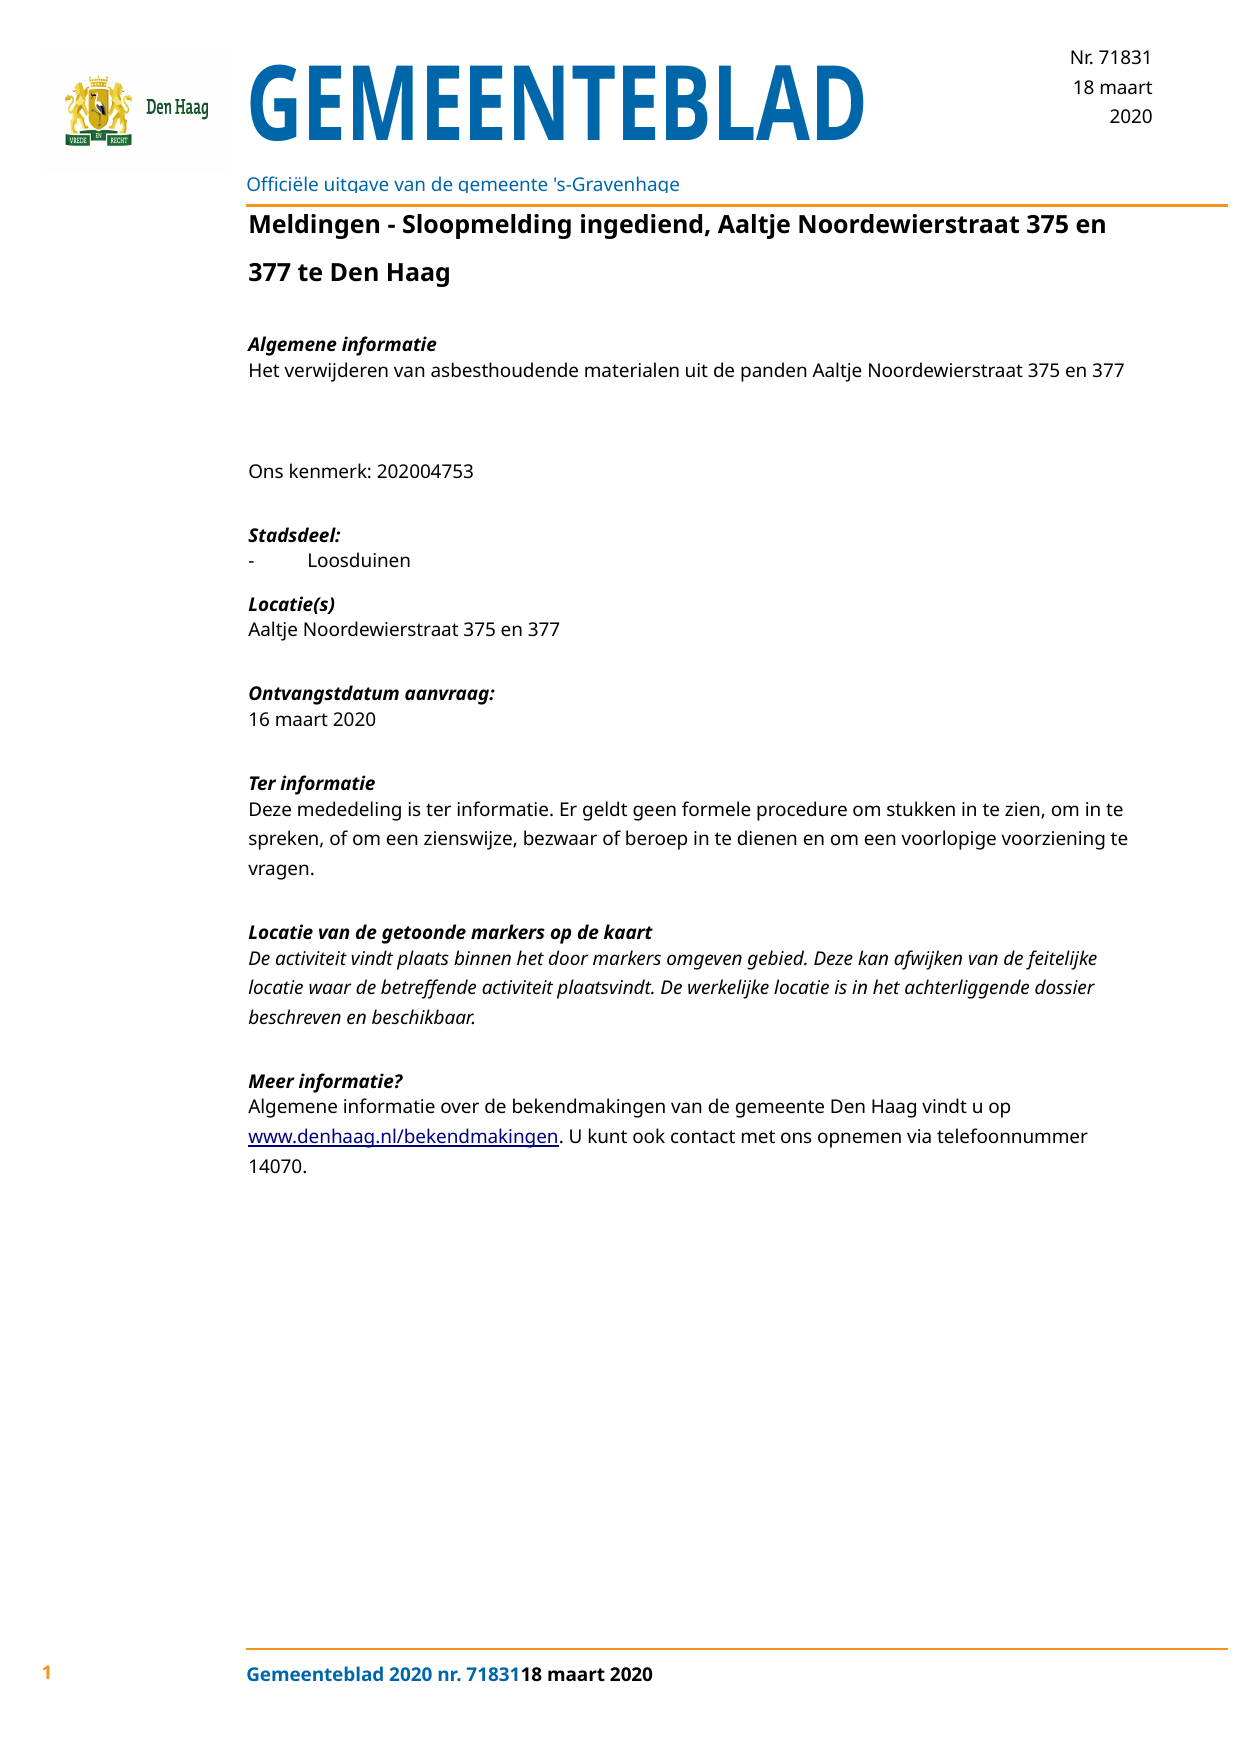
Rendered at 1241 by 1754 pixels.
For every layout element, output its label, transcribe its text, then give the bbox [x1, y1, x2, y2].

text Ter informatie [248, 770, 1152, 796]
picture [41, 47, 231, 172]
text Meer informatie? [248, 1068, 1152, 1094]
text Meldingen - Sloopmelding ingediend, Aaltje Noordewierstraat 375 en 377 te Den Haag [248, 207, 1152, 288]
text Deze mededeling is ter informatie. Er geldt geen formele procedure om stukken in te zien, om in te spreken, of om een zienswijze, bezwaar of beroep in te dienen en om een voorlopige voorziening te vragen. [248, 796, 1152, 881]
text Locatie(s) [248, 591, 1152, 617]
text Algemene informatie over de bekendmakingen van de gemeente Den Haag vindt u op www.denhaag.nl/bekendmakingen. U kunt ook contact met ons opnemen via telefoonnummer 14070. [248, 1094, 1152, 1178]
text De activiteit vindt plaats binnen het door markers omgeven gebied. Deze kan afwijken van de feitelijke locatie waar de betreffende activiteit plaatsvindt. De werkelijke locatie is in het achterliggende dossier beschreven en beschikbaar. [248, 945, 1152, 1030]
text Algemene informatie [248, 331, 1152, 357]
text Ons kenmerk: 202004753 [248, 458, 1152, 484]
text Aaltje Noordewierstraat 375 en 377 [248, 617, 1152, 642]
text Locatie van de getoonde markers op de kaart [248, 919, 1152, 945]
text Ontvangstdatum aanvraag: [248, 681, 1152, 706]
list Loosduinen [248, 548, 1152, 573]
text Het verwijderen van asbesthoudende materialen uit de panden Aaltje Noordewierstraat 375 en 377 [248, 357, 1152, 383]
text Stadsdeel: [248, 522, 1152, 548]
text 16 maart 2020 [248, 706, 1152, 732]
